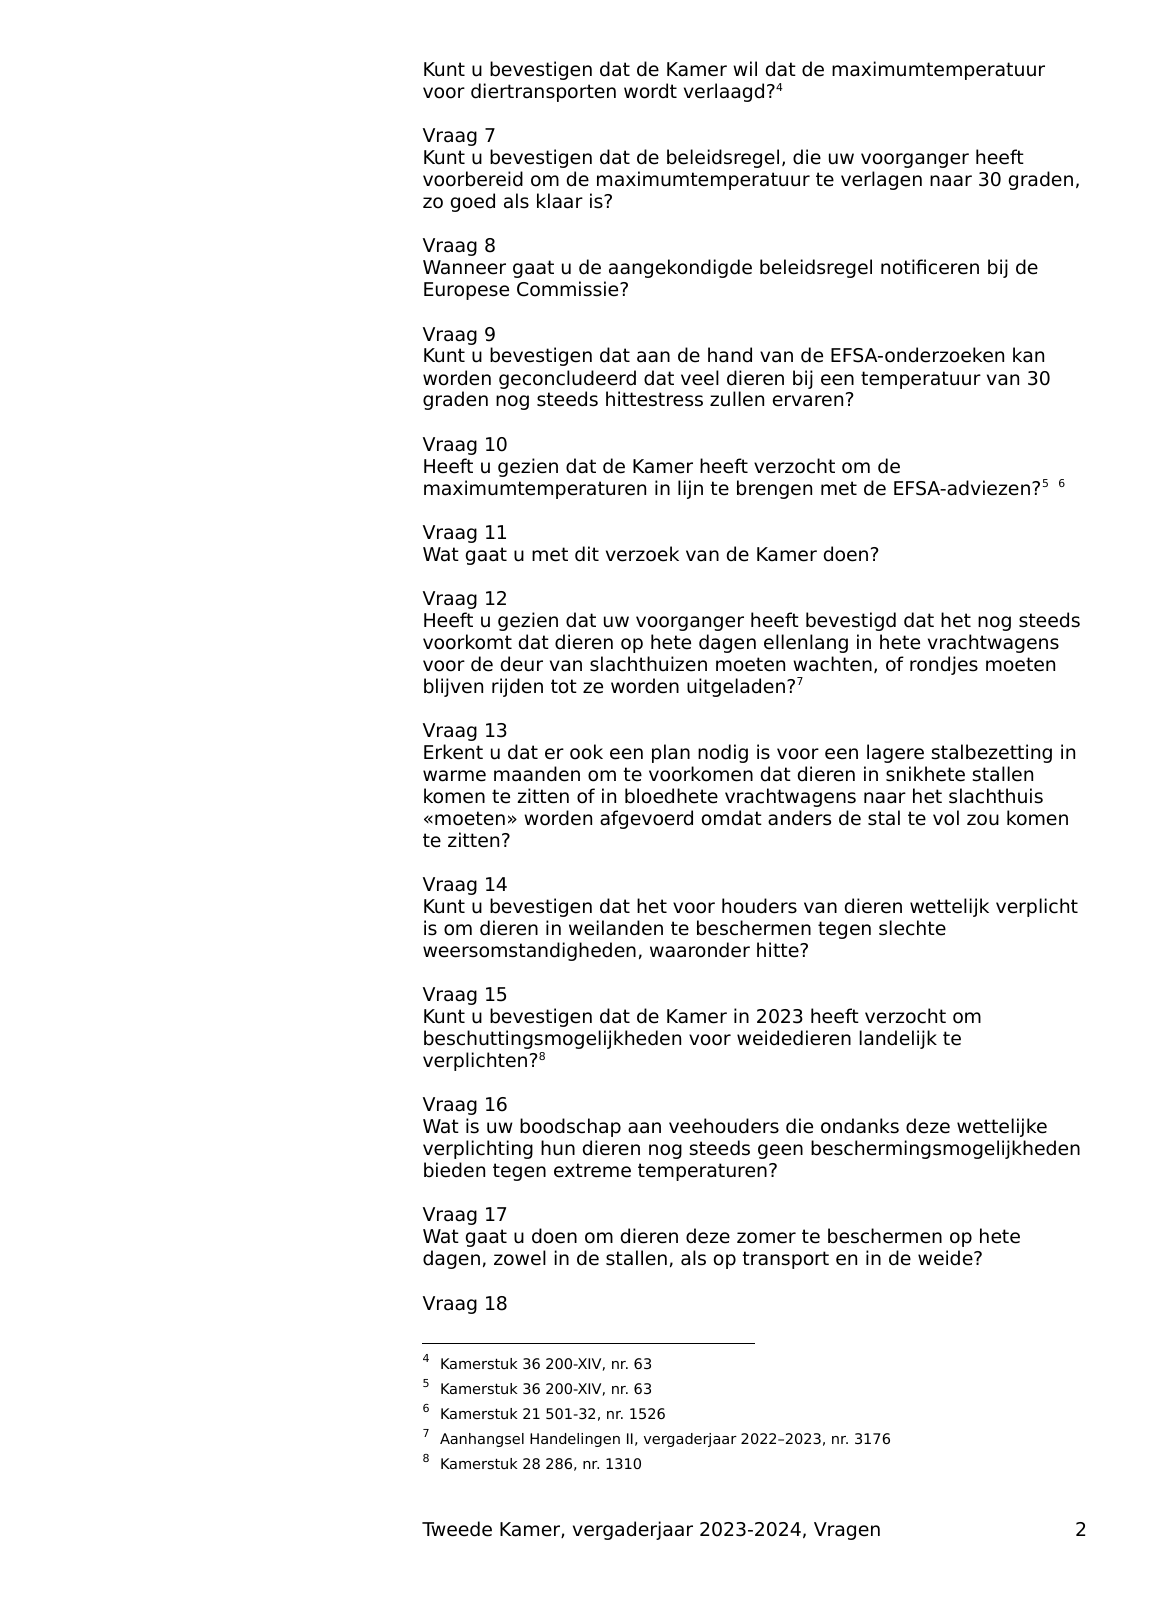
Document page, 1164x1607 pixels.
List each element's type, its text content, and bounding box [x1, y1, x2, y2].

text Vraag 13 [422, 720, 1087, 742]
text Vraag 9 [422, 323, 1087, 345]
text Vraag 14 [422, 874, 1087, 896]
text Kamerstuk 36 200-XIV, nr. 63 [422, 1352, 1087, 1374]
text Wat is uw boodschap aan veehouders die ondanks deze wettelijke verplichting hun dieren nog steeds geen beschermingsmogelijkheden bieden tegen extreme temperaturen? [422, 1116, 1087, 1182]
text Vraag 7 [422, 125, 1087, 147]
text Aanhangsel Handelingen II, vergaderjaar 2022–2023, nr. 3176 [422, 1427, 1087, 1449]
text Kunt u bevestigen dat aan de hand van de EFSA-onderzoeken kan worden geconcludeerd dat veel dieren bij een temperatuur van 30 graden nog steeds hittestress zullen ervaren? [422, 345, 1087, 411]
text Kunt u bevestigen dat het voor houders van dieren wettelijk verplicht is om dieren in weilanden te beschermen tegen slechte weersomstandigheden, waaronder hitte? [422, 896, 1087, 962]
text Heeft u gezien dat de Kamer heeft verzocht om de maximumtemperaturen in lijn te brengen met de EFSA-adviezen? [422, 456, 1087, 499]
text Kamerstuk 21 501-32, nr. 1526 [422, 1402, 1087, 1424]
text Kunt u bevestigen dat de Kamer wil dat de maximumtemperatuur voor diertransporten wordt verlaagd? [422, 59, 1087, 103]
text Vraag 11 [422, 522, 1087, 544]
text Erkent u dat er ook een plan nodig is voor een lagere stalbezetting in warme maanden om te voorkomen dat dieren in snikhete stallen komen te zitten of in bloedhete vrachtwagens naar het slachthuis «moeten» worden afgevoerd omdat anders de stal te vol zou komen te zitten? [422, 742, 1087, 852]
text Kamerstuk 36 200-XIV, nr. 63 [422, 1377, 1087, 1399]
text Vraag 17 [422, 1204, 1087, 1226]
text Wanneer gaat u de aangekondigde beleidsregel notificeren bij de Europese Commissie? [422, 257, 1087, 301]
text Vraag 12 [422, 588, 1087, 610]
text Wat gaat u met dit verzoek van de Kamer doen? [422, 544, 1087, 566]
text Vraag 18 [422, 1292, 1087, 1314]
text Vraag 10 [422, 433, 1087, 456]
text Vraag 16 [422, 1094, 1087, 1116]
text Kunt u bevestigen dat de beleidsregel, die uw voorganger heeft voorbereid om de maximumtemperatuur te verlagen naar 30 graden, zo goed als klaar is? [422, 147, 1087, 213]
text Vraag 15 [422, 984, 1087, 1006]
text Vraag 8 [422, 235, 1087, 257]
text Heeft u gezien dat uw voorganger heeft bevestigd dat het nog steeds voorkomt dat dieren op hete dagen ellenlang in hete vrachtwagens voor de deur van slachthuizen moeten wachten, of rondjes moeten blijven rijden tot ze worden uitgeladen? [422, 610, 1087, 698]
text Kunt u bevestigen dat de Kamer in 2023 heeft verzocht om beschuttingsmogelijkheden voor weidedieren landelijk te verplichten? [422, 1006, 1087, 1072]
text Wat gaat u doen om dieren deze zomer te beschermen op hete dagen, zowel in de stallen, als op transport en in de weide? [422, 1226, 1087, 1270]
text Kamerstuk 28 286, nr. 1310 [422, 1452, 1087, 1474]
